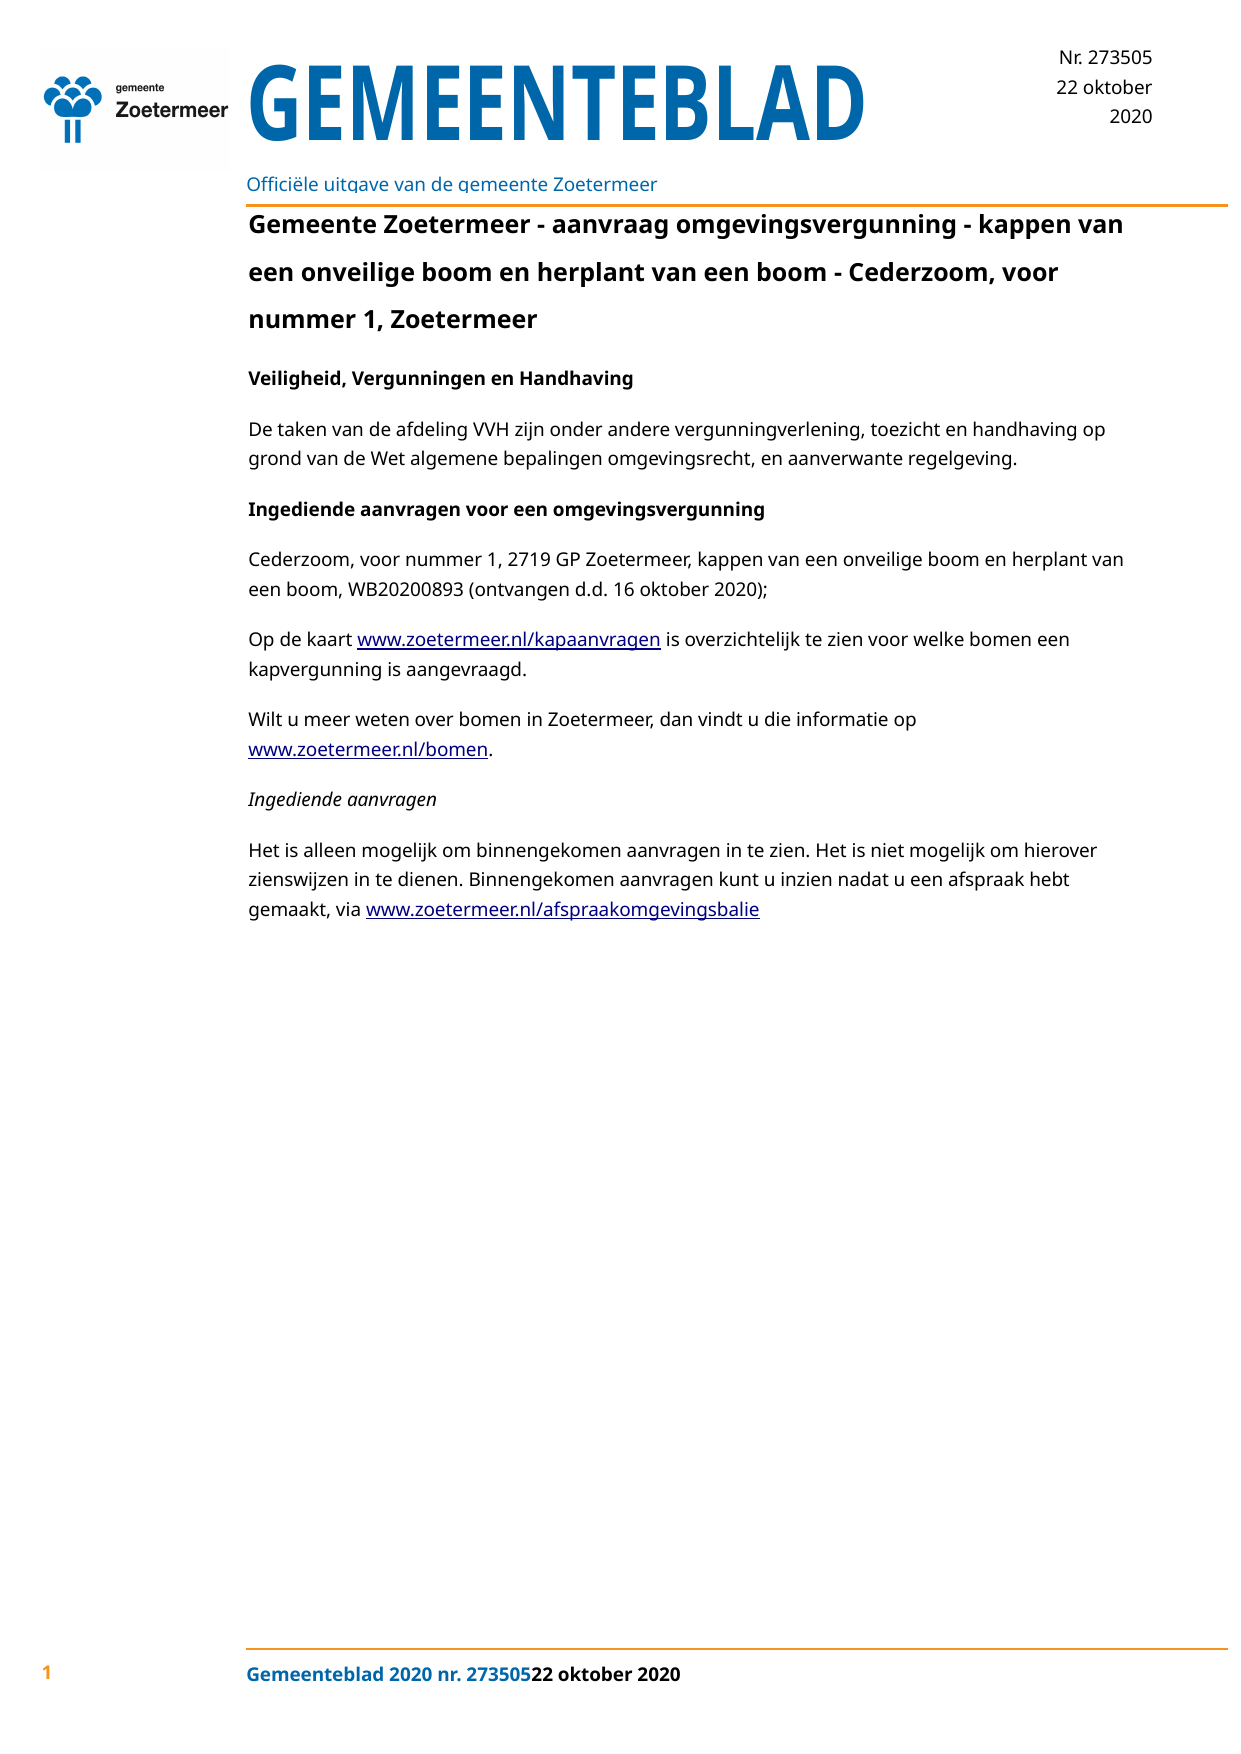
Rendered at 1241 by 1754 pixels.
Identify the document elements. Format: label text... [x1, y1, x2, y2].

text Gemeente Zoetermeer - aanvraag omgevingsvergunning - kappen van een onveilige boom en herplant van een boom - Cederzoom, voor nummer 1, Zoetermeer [248, 207, 1152, 336]
picture [41, 47, 231, 172]
text De taken van de afdeling VVH zijn onder andere vergunningverlening, toezicht en handhaving op grond van de Wet algemene bepalingen omgevingsrecht, en aanverwante regelgeving. [248, 416, 1152, 471]
text Het is alleen mogelijk om binnengekomen aanvragen in te zien. Het is niet mogelijk om hierover zienswijzen in te dienen. Binnengekomen aanvragen kunt u inzien nadat u een afspraak hebt gemaakt, via www.zoetermeer.nl/afspraakomgevingsbalie [248, 837, 1152, 922]
text Veiligheid, Vergunningen en Handhaving [248, 366, 1152, 391]
text Cederzoom, voor nummer 1, 2719 GP Zoetermeer, kappen van een onveilige boom en herplant van een boom, WB20200893 (ontvangen d.d. 16 oktober 2020); [248, 546, 1152, 602]
text Wilt u meer weten over bomen in Zoetermeer, dan vindt u die informatie op www.zoetermeer.nl/bomen. [248, 706, 1152, 762]
text Ingediende aanvragen [248, 786, 1152, 812]
text Op de kaart www.zoetermeer.nl/kapaanvragen is overzichtelijk te zien voor welke bomen een kapvergunning is aangevraagd. [248, 626, 1152, 682]
text Ingediende aanvragen voor een omgevingsvergunning [248, 496, 1152, 522]
